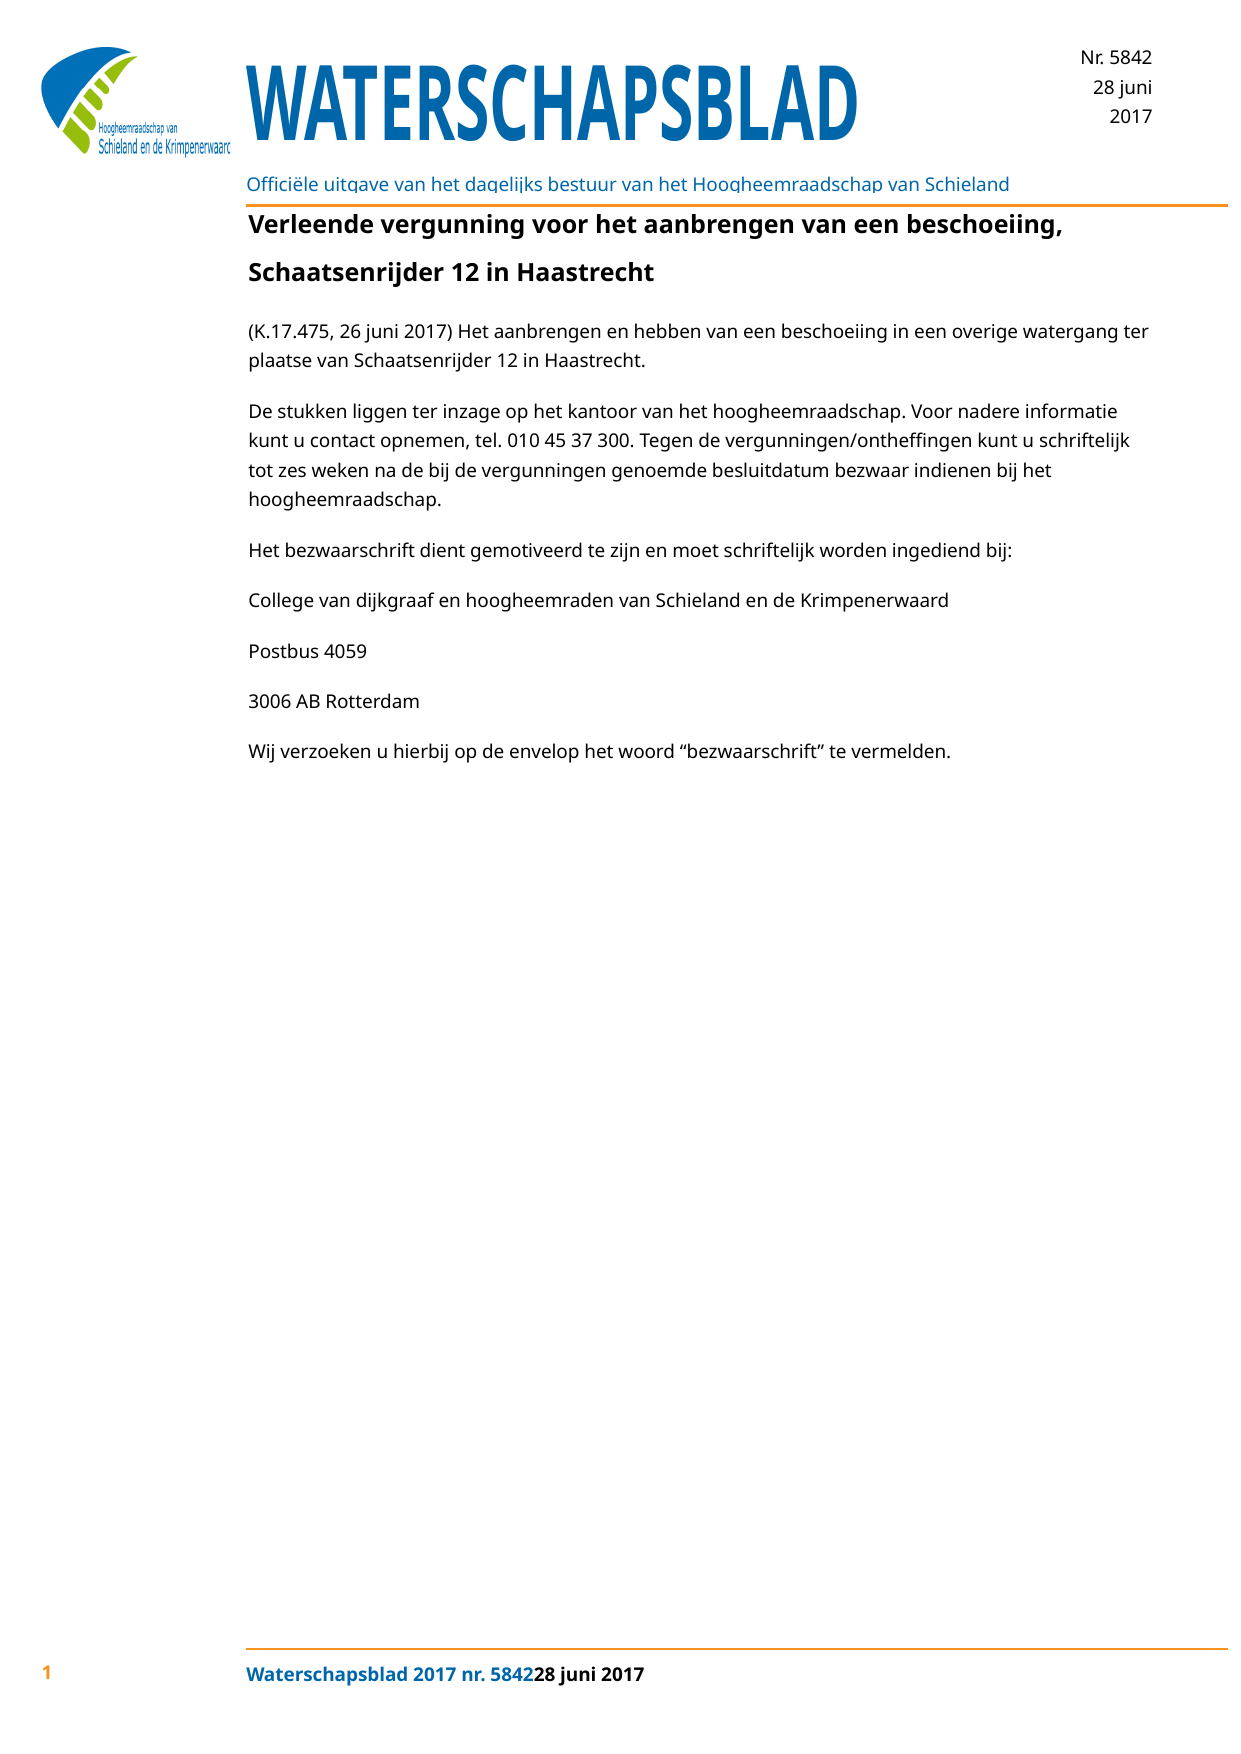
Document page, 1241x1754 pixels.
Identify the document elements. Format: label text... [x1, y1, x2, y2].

text 3006 AB Rotterdam [248, 688, 1152, 714]
text College van dijkgraaf en hoogheemraden van Schieland en de Krimpenerwaard [248, 587, 1152, 613]
text Wij verzoeken u hierbij op de envelop het woord “bezwaarschrift” te vermelden. [248, 739, 1152, 764]
text Postbus 4059 [248, 638, 1152, 664]
picture [41, 47, 231, 172]
text Verleende vergunning voor het aanbrengen van een beschoeiing, Schaatsenrijder 12 in Haastrecht [248, 207, 1152, 288]
text (K.17.475, 26 juni 2017) Het aanbrengen en hebben van een beschoeiing in een overige watergang ter plaatse van Schaatsenrijder 12 in Haastrecht. [248, 318, 1152, 373]
text De stukken liggen ter inzage op het kantoor van het hoogheemraadschap. Voor nadere informatie kunt u contact opnemen, tel. 010 45 37 300. Tegen de vergunningen/ontheffingen kunt u schriftelijk tot zes weken na de bij de vergunningen genoemde besluitdatum bezwaar indienen bij het hoogheemraadschap. [248, 398, 1152, 512]
text Het bezwaarschrift dient gemotiveerd te zijn en moet schriftelijk worden ingediend bij: [248, 537, 1152, 563]
